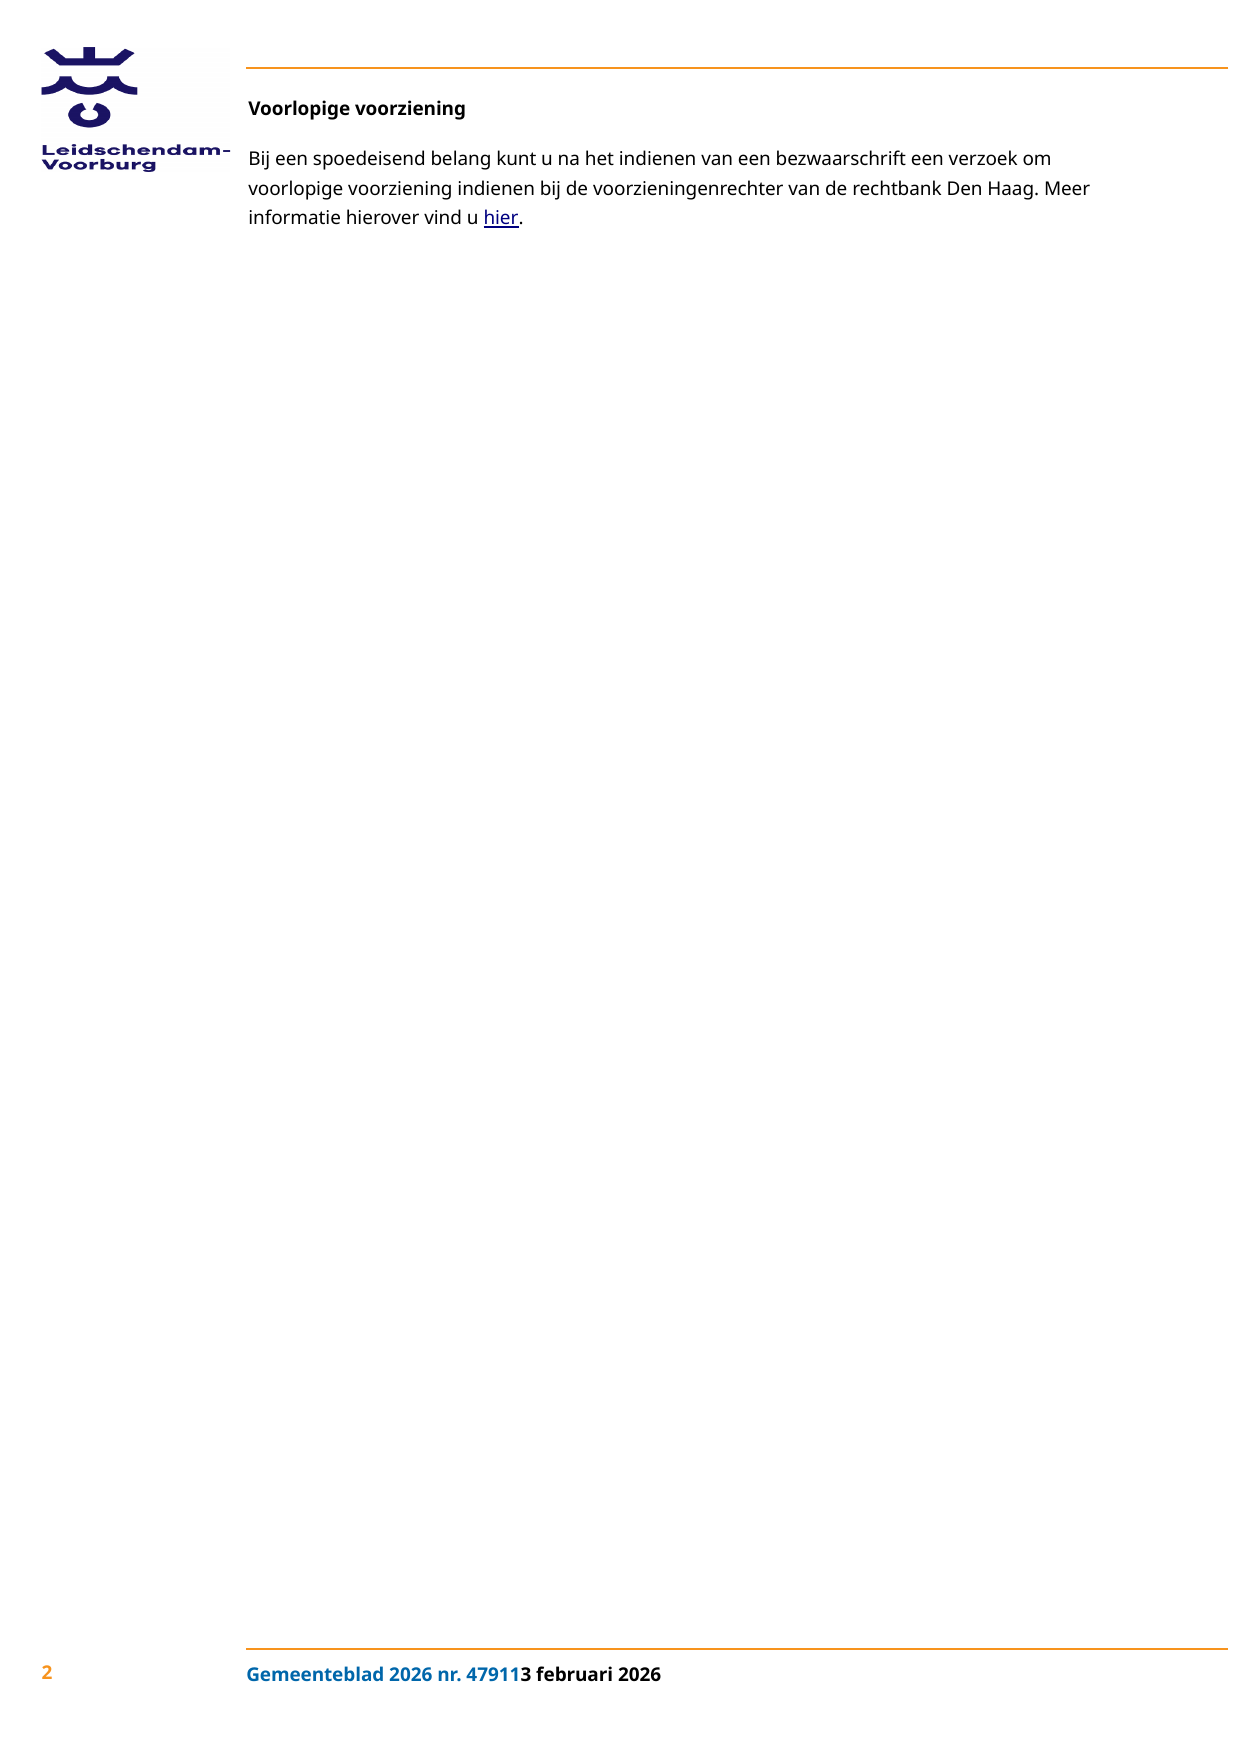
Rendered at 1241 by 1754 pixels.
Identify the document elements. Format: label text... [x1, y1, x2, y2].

text Bij een spoedeisend belang kunt u na het indienen van een bezwaarschrift een verzoek om voorlopige voorziening indienen bij de voorzieningenrechter van de rechtbank Den Haag. Meer informatie hierover vind u hier. [248, 145, 1152, 230]
text Voorlopige voorziening [248, 95, 1152, 121]
picture [41, 47, 231, 172]
